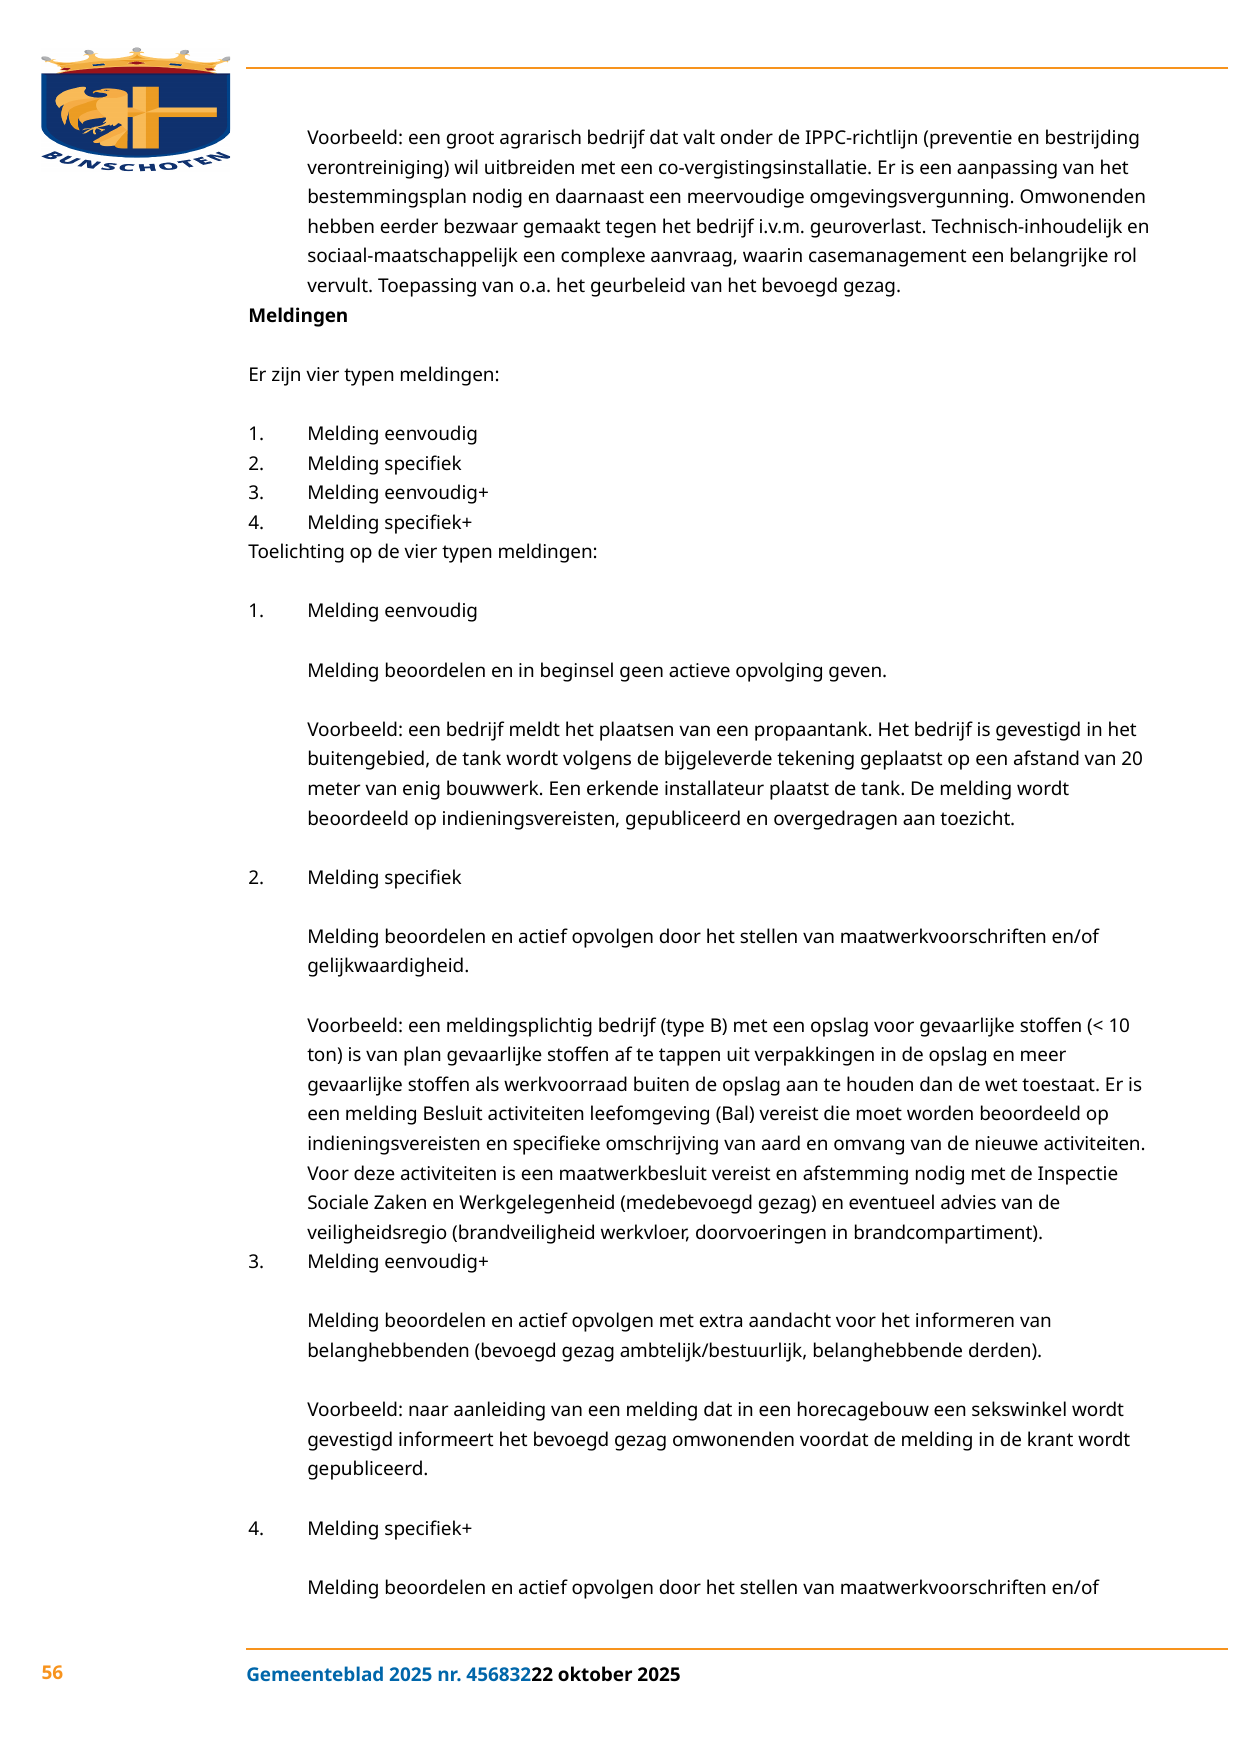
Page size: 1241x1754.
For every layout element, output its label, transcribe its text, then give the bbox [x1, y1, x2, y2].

list Melding specifiek+ [248, 509, 1152, 535]
list Melding specifiek+ [248, 1515, 1152, 1541]
list Melding beoordelen en actief opvolgen met extra aandacht voor het informeren van belanghebbenden (bevoegd gezag ambtelijk/bestuurlijk, belanghebbende derden). [248, 1308, 1152, 1363]
list Melding eenvoudig+ [248, 479, 1152, 505]
list Melding beoordelen en actief opvolgen door het stellen van maatwerkvoorschriften en/of gelijkwaardigheid. [248, 923, 1152, 978]
list Voorbeeld: een meldingsplichtig bedrijf (type B) met een opslag voor gevaarlijke stoffen (< 10 ton) is van plan gevaarlijke stoffen af te tappen uit verpakkingen in de opslag en meer gevaarlijke stoffen als werkvoorraad buiten de opslag aan te houden dan de wet toestaat. Er is een melding Besluit activiteiten leefomgeving (Bal) vereist die moet worden beoordeeld op indieningsvereisten en specifieke omschrijving van aard en omvang van de nieuwe activiteiten. Voor deze activiteiten is een maatwerkbesluit vereist en afstemming nodig met de Inspectie Sociale Zaken en Werkgelegenheid (medebevoegd gezag) en eventueel advies van de veiligheidsregio (brandveiligheid werkvloer, doorvoeringen in brandcompartiment). [248, 1012, 1152, 1245]
picture [41, 47, 231, 172]
list Voorbeeld: een groot agrarisch bedrijf dat valt onder de IPPC-richtlijn (preventie en bestrijding verontreiniging) wil uitbreiden met een co-vergistingsinstallatie. Er is een aanpassing van het bestemmingsplan nodig en daarnaast een meervoudige omgevingsvergunning. Omwonenden hebben eerder bezwaar gemaakt tegen het bedrijf i.v.m. geuroverlast. Technisch-inhoudelijk en sociaal-maatschappelijk een complexe aanvraag, waarin casemanagement een belangrijke rol vervult. Toepassing van o.a. het geurbeleid van het bevoegd gezag. [248, 124, 1152, 298]
text Toelichting op de vier typen meldingen: [248, 538, 1152, 564]
list Melding beoordelen en in beginsel geen actieve opvolging geven. [248, 657, 1152, 683]
text Meldingen [248, 302, 1152, 328]
list Melding eenvoudig [248, 420, 1152, 446]
list Melding eenvoudig+ [248, 1248, 1152, 1274]
list Voorbeeld: naar aanleiding van een melding dat in een horecagebouw een sekswinkel wordt gevestigd informeert het bevoegd gezag omwonenden voordat de melding in de krant wordt gepubliceerd. [248, 1396, 1152, 1481]
list Melding beoordelen en actief opvolgen door het stellen van maatwerkvoorschriften en/of [248, 1574, 1152, 1600]
text Er zijn vier typen meldingen: [248, 361, 1152, 387]
list Melding eenvoudig [248, 598, 1152, 623]
list Voorbeeld: een bedrijf meldt het plaatsen van een propaantank. Het bedrijf is gevestigd in het buitengebied, de tank wordt volgens de bijgeleverde tekening geplaatst op een afstand van 20 meter van enig bouwwerk. Een erkende installateur plaatst de tank. De melding wordt beoordeeld op indieningsvereisten, gepubliceerd en overgedragen aan toezicht. [248, 716, 1152, 831]
list Melding specifiek [248, 864, 1152, 890]
list Melding specifiek [248, 450, 1152, 476]
